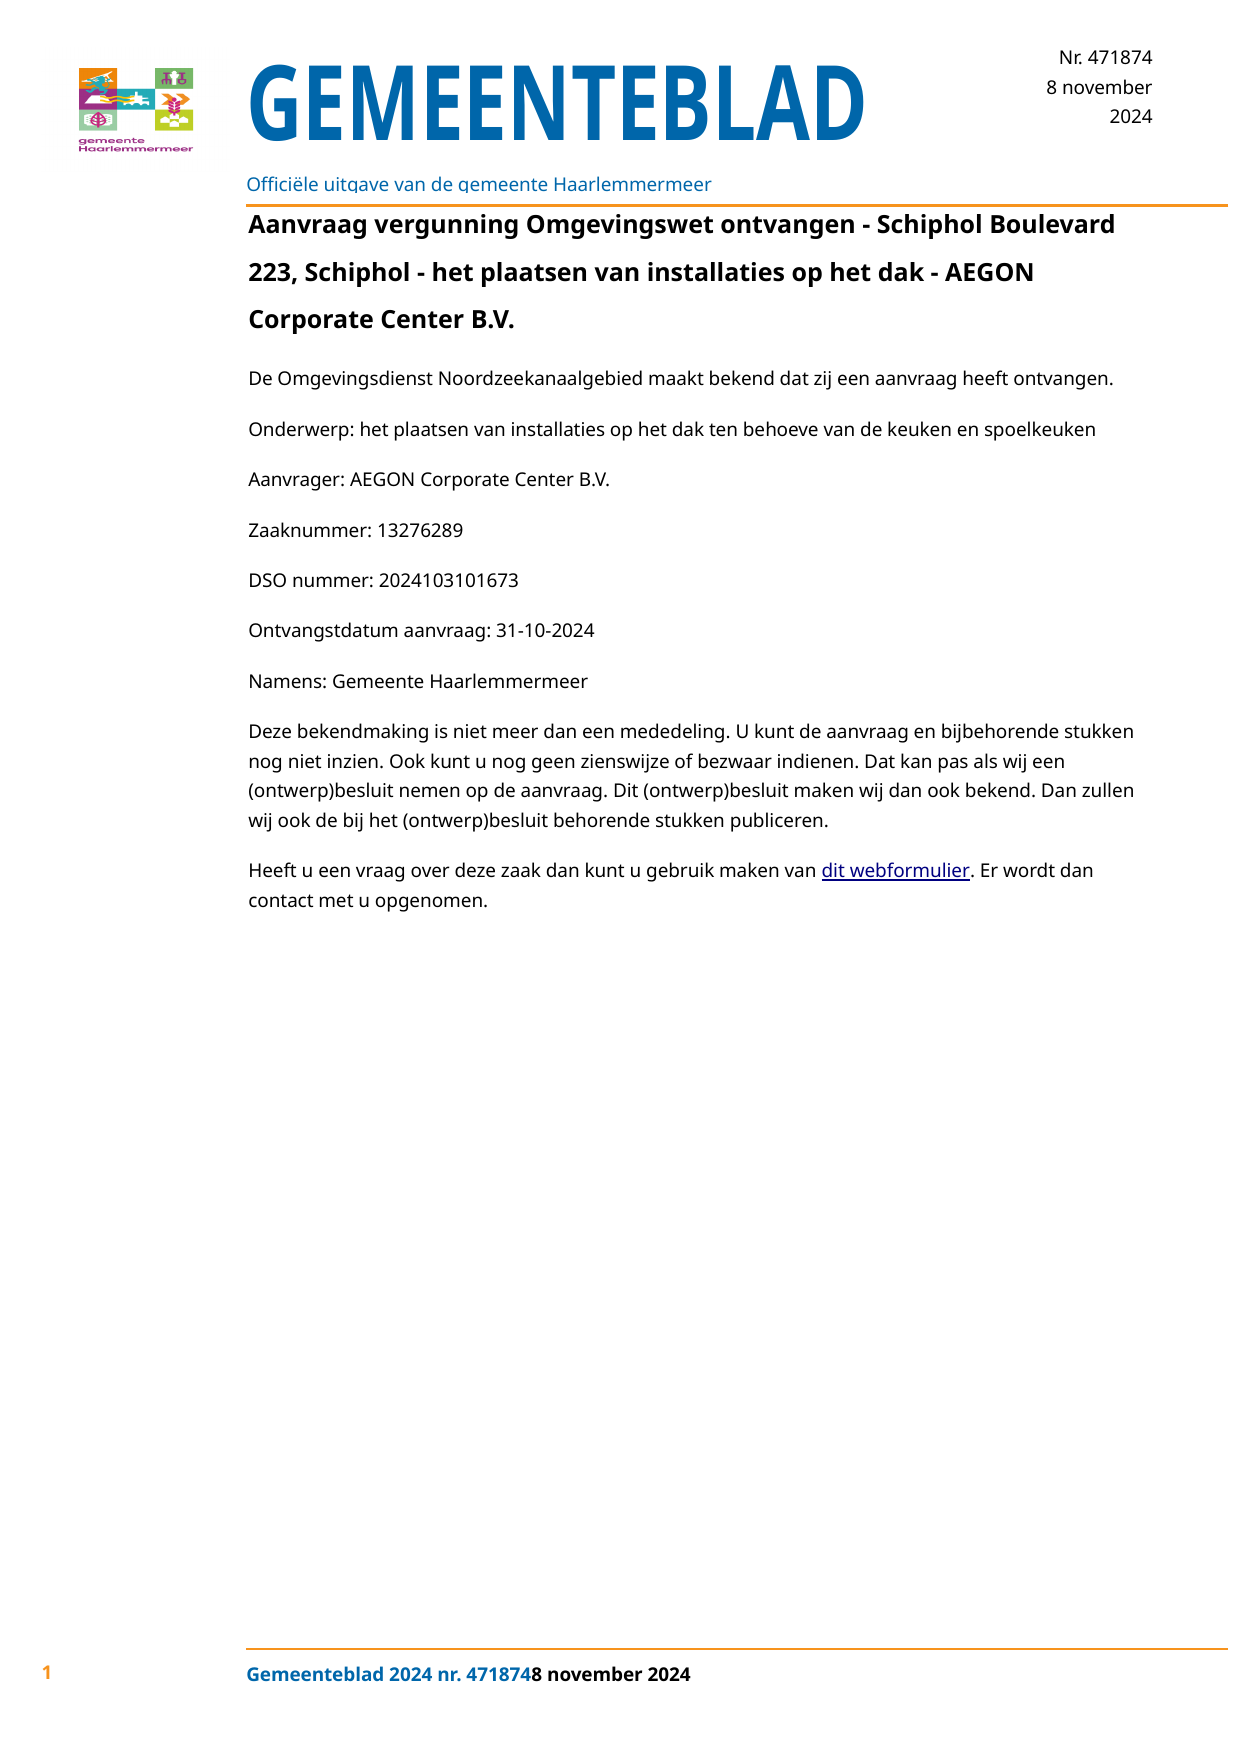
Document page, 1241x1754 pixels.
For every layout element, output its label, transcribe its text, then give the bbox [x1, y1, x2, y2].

text DSO nummer: 2024103101673 [248, 567, 1152, 593]
text Ontvangstdatum aanvraag: 31-10-2024 [248, 618, 1152, 643]
text Namens: Gemeente Haarlemmermeer [248, 668, 1152, 694]
text Aanvraag vergunning Omgevingswet ontvangen - Schiphol Boulevard 223, Schiphol - het plaatsen van installaties op het dak - AEGON Corporate Center B.V. [248, 207, 1152, 336]
text Deze bekendmaking is niet meer dan een mededeling. U kunt de aanvraag en bijbehorende stukken nog niet inzien. Ook kunt u nog geen zienswijze of bezwaar indienen. Dat kan pas als wij een (ontwerp)besluit nemen op de aanvraag. Dit (ontwerp)besluit maken wij dan ook bekend. Dan zullen wij ook de bij het (ontwerp)besluit behorende stukken publiceren. [248, 718, 1152, 833]
text De Omgevingsdienst Noordzeekanaalgebied maakt bekend dat zij een aanvraag heeft ontvangen. [248, 366, 1152, 391]
picture [41, 47, 231, 172]
text Heeft u een vraag over deze zaak dan kunt u gebruik maken van dit webformulier. Er wordt dan contact met u opgenomen. [248, 858, 1152, 913]
text Onderwerp: het plaatsen van installaties op het dak ten behoeve van de keuken en spoelkeuken [248, 416, 1152, 442]
text Zaaknummer: 13276289 [248, 517, 1152, 542]
text Aanvrager: AEGON Corporate Center B.V. [248, 466, 1152, 492]
